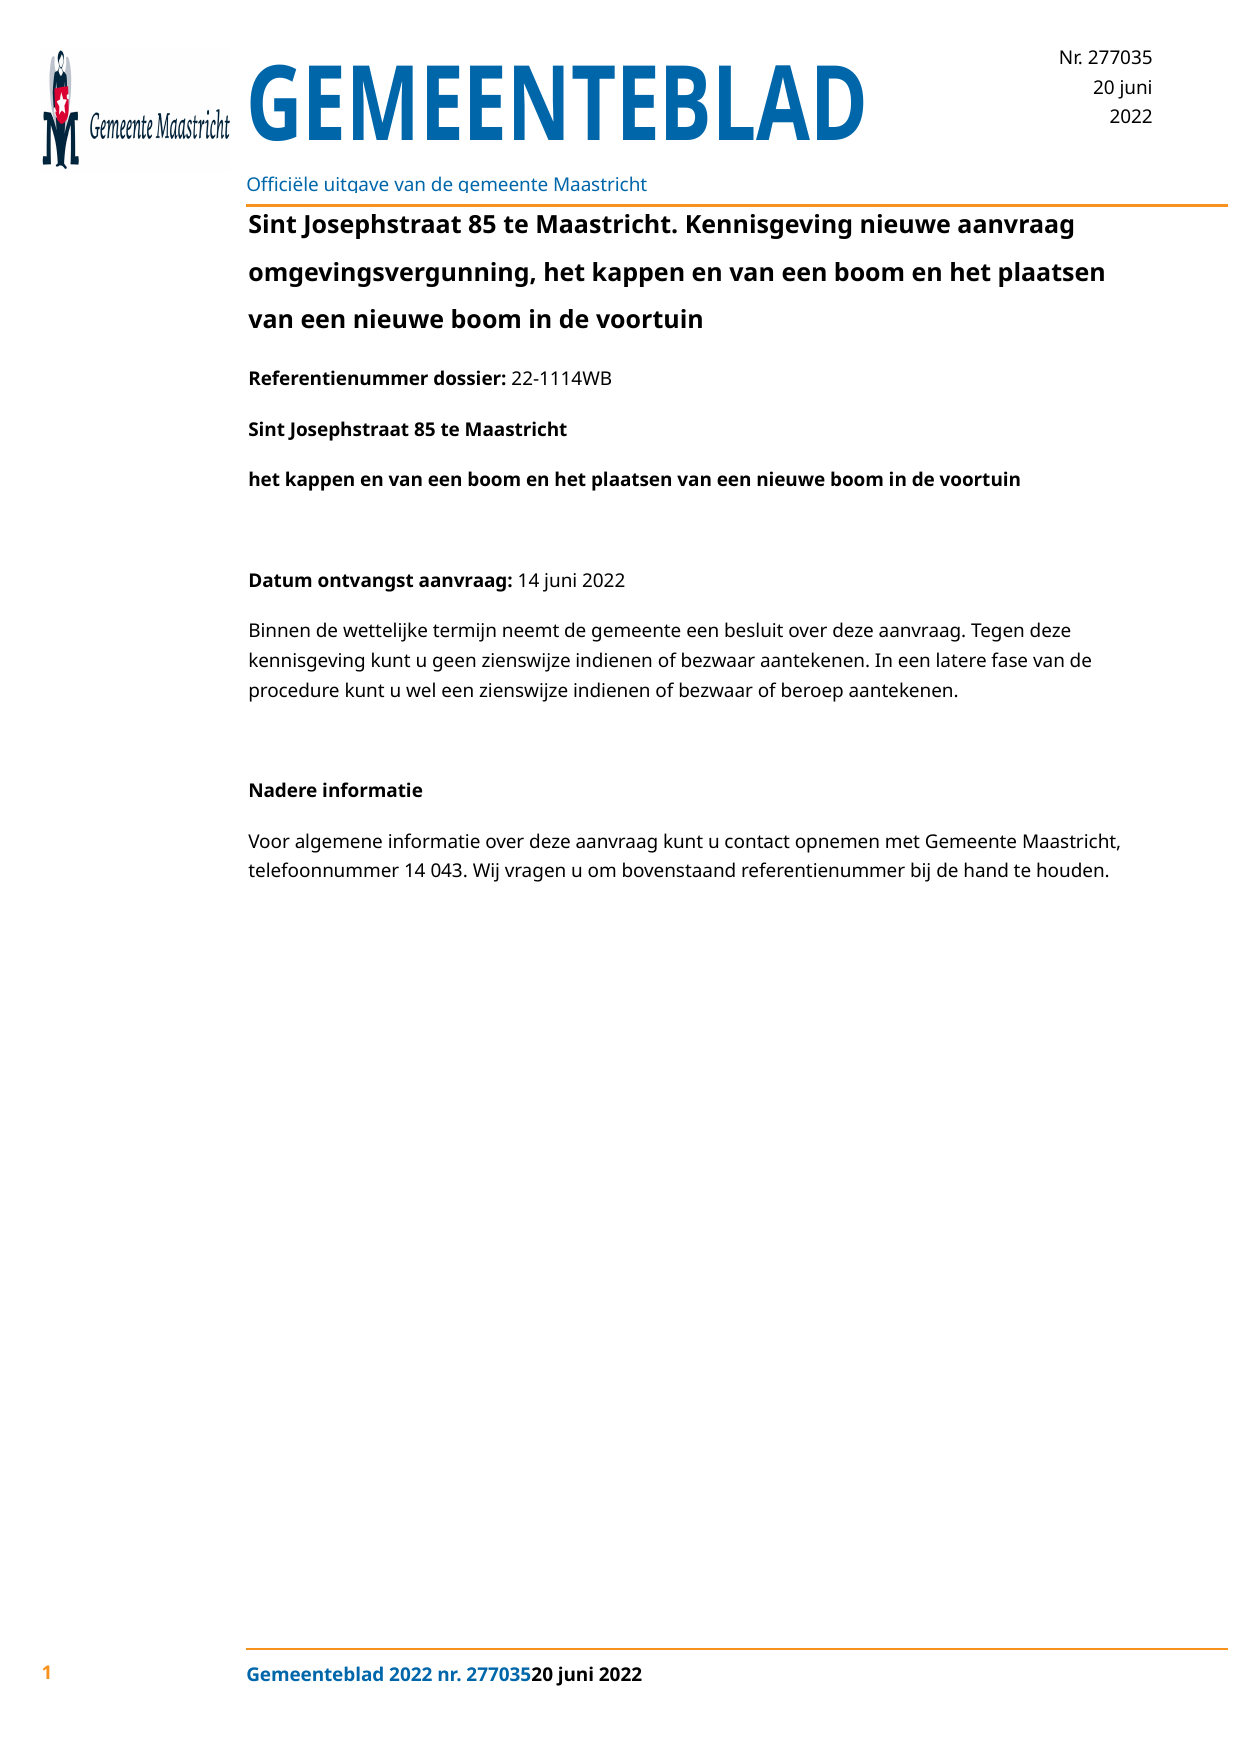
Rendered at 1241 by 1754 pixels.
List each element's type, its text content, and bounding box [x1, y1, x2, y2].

text Nadere informatie [248, 778, 1152, 803]
text het kappen en van een boom en het plaatsen van een nieuwe boom in de voortuin [248, 466, 1152, 492]
picture [41, 47, 231, 172]
text Referentienummer dossier: 22-1114WB [248, 366, 1152, 391]
text Datum ontvangst aanvraag: 14 juni 2022 [248, 567, 1152, 593]
text Sint Josephstraat 85 te Maastricht. Kennisgeving nieuwe aanvraag omgevingsvergunning, het kappen en van een boom en het plaatsen van een nieuwe boom in de voortuin [248, 207, 1152, 336]
text Voor algemene informatie over deze aanvraag kunt u contact opnemen met Gemeente Maastricht, telefoonnummer 14 043. Wij vragen u om bovenstaand referentienummer bij de hand te houden. [248, 828, 1152, 883]
text Binnen de wettelijke termijn neemt de gemeente een besluit over deze aanvraag. Tegen deze kennisgeving kunt u geen zienswijze indienen of bezwaar aantekenen. In een latere fase van de procedure kunt u wel een zienswijze indienen of bezwaar of beroep aantekenen. [248, 618, 1152, 702]
text Sint Josephstraat 85 te Maastricht [248, 416, 1152, 442]
